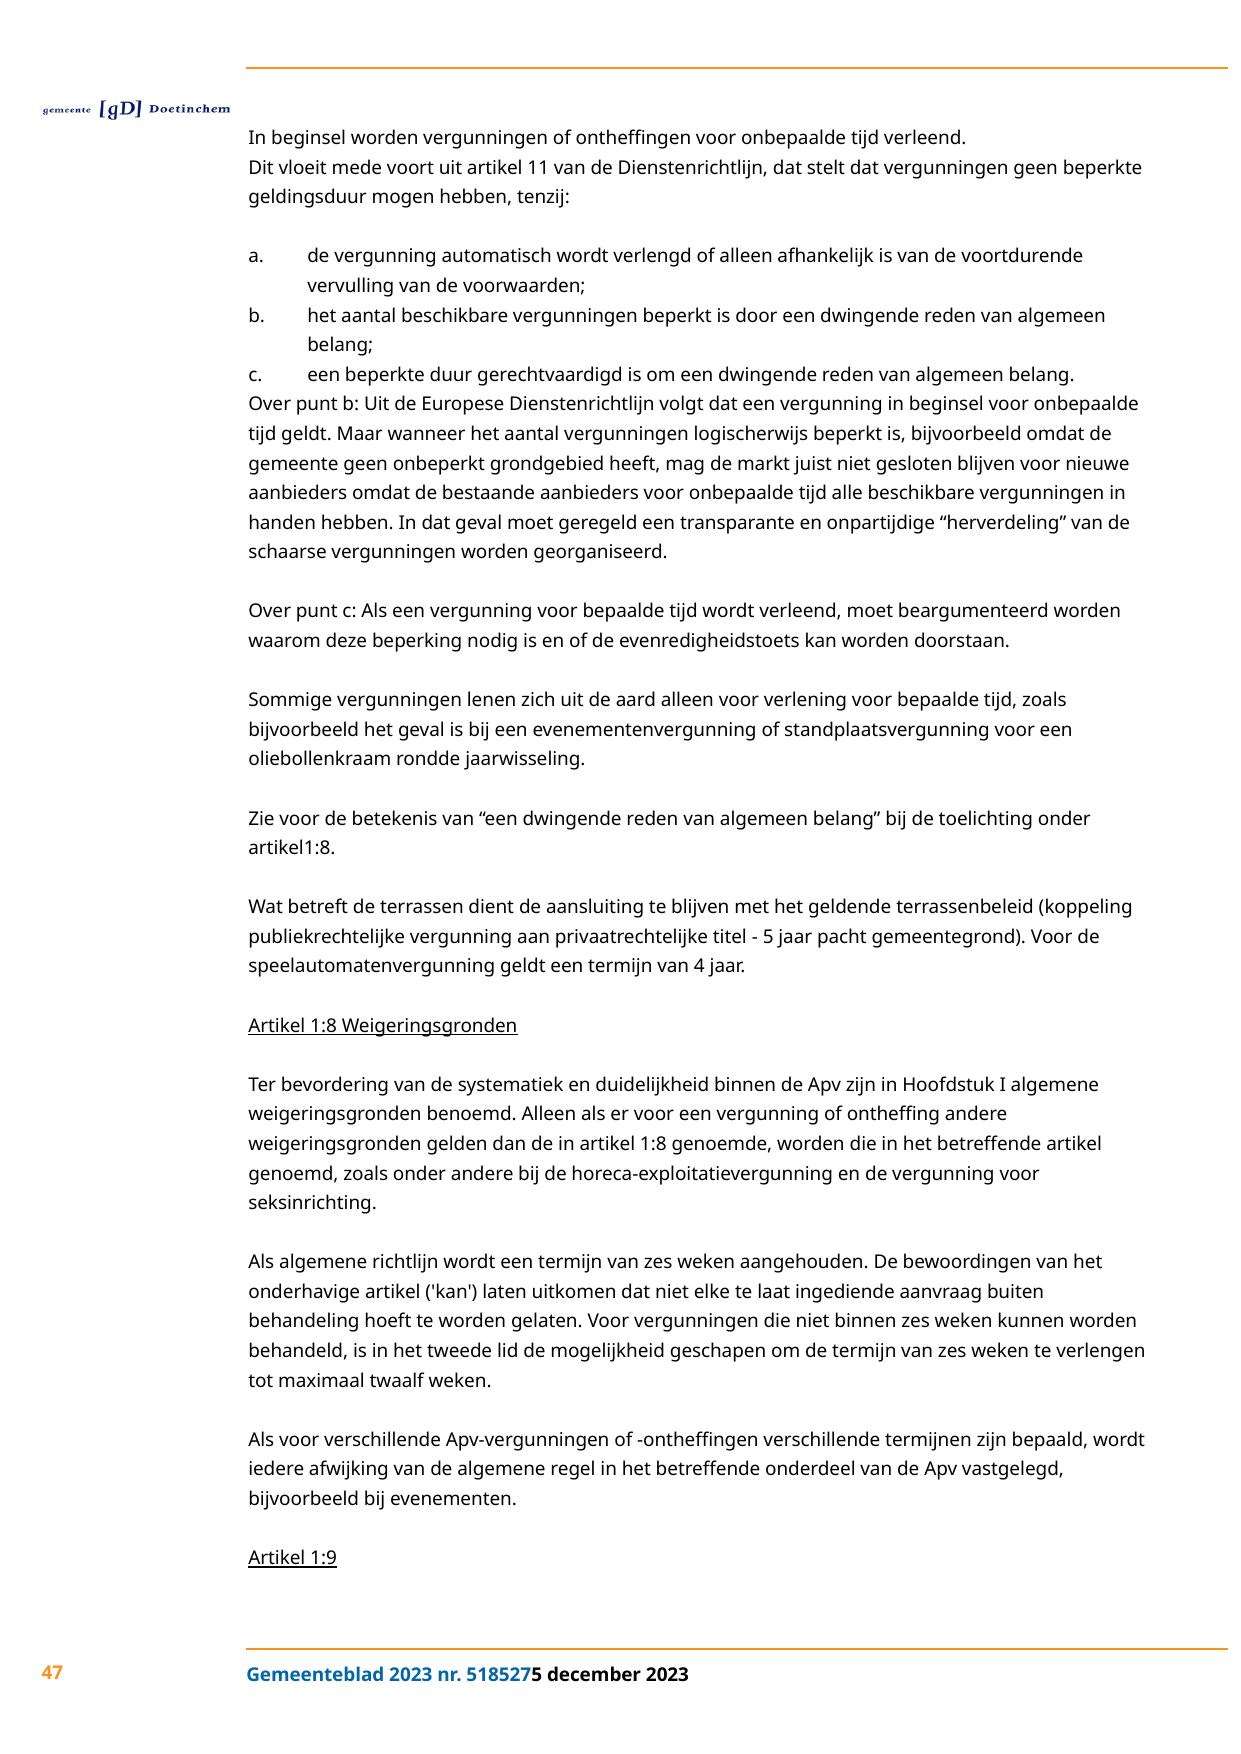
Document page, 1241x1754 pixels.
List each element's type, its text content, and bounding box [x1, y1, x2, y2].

text Als voor verschillende Apv-vergunningen of -ontheffingen verschillende termijnen zijn bepaald, wordt iedere afwijking van de algemene regel in het betreffende onderdeel van de Apv vastgelegd, bijvoorbeeld bij evenementen. [248, 1426, 1152, 1511]
text Ter bevordering van de systematiek en duidelijkheid binnen de Apv zijn in Hoofdstuk I algemene weigeringsgronden benoemd. Alleen als er voor een vergunning of ontheffing andere weigeringsgronden gelden dan de in artikel 1:8 genoemde, worden die in het betreffende artikel genoemd, zoals onder andere bij de horeca-exploitatievergunning en de vergunning voor seksinrichting. [248, 1071, 1152, 1215]
text Artikel 1:8 Weigeringsgronden [248, 1012, 1152, 1038]
text Zie voor de betekenis van “een dwingende reden van algemeen belang” bij de toelichting onder artikel1:8. [248, 805, 1152, 860]
list de vergunning automatisch wordt verlengd of alleen afhankelijk is van de voortdurende vervulling van de voorwaarden; [248, 243, 1152, 298]
text Dit vloeit mede voort uit artikel 11 van de Dienstenrichtlijn, dat stelt dat vergunningen geen beperkte geldingsduur mogen hebben, tenzij: [248, 154, 1152, 209]
text Over punt c: Als een vergunning voor bepaalde tijd wordt verleend, moet beargumenteerd worden waarom deze beperking nodig is en of de evenredigheidstoets kan worden doorstaan. [248, 598, 1152, 653]
text In beginsel worden vergunningen of ontheffingen voor onbepaalde tijd verleend. [248, 124, 1152, 150]
text Artikel 1:9 [248, 1544, 1152, 1570]
text Wat betreft de terrassen dient de aansluiting te blijven met het geldende terrassenbeleid (koppeling publiekrechtelijke vergunning aan privaatrechtelijke titel - 5 jaar pacht gemeentegrond). Voor de speelautomatenvergunning geldt een termijn van 4 jaar. [248, 893, 1152, 978]
list het aantal beschikbare vergunningen beperkt is door een dwingende reden van algemeen belang; [248, 302, 1152, 357]
text Als algemene richtlijn wordt een termijn van zes weken aangehouden. De bewoordingen van het onderhavige artikel ('kan') laten uitkomen dat niet elke te laat ingediende aanvraag buiten behandeling hoeft te worden gelaten. Voor vergunningen die niet binnen zes weken kunnen worden behandeld, is in het tweede lid de mogelijkheid geschapen om de termijn van zes weken te verlengen tot maximaal twaalf weken. [248, 1248, 1152, 1393]
text Sommige vergunningen lenen zich uit de aard alleen voor verlening voor bepaalde tijd, zoals bijvoorbeeld het geval is bij een evenementenvergunning of standplaatsvergunning voor een oliebollenkraam rondde jaarwisseling. [248, 686, 1152, 771]
picture [41, 47, 231, 172]
text Over punt b: Uit de Europese Dienstenrichtlijn volgt dat een vergunning in beginsel voor onbepaalde tijd geldt. Maar wanneer het aantal vergunningen logischerwijs beperkt is, bijvoorbeeld omdat de gemeente geen onbeperkt grondgebied heeft, mag de markt juist niet gesloten blijven voor nieuwe aanbieders omdat de bestaande aanbieders voor onbepaalde tijd alle beschikbare vergunningen in handen hebben. In dat geval moet geregeld een transparante en onpartijdige “herverdeling” van de schaarse vergunningen worden georganiseerd. [248, 391, 1152, 564]
list een beperkte duur gerechtvaardigd is om een dwingende reden van algemeen belang. [248, 361, 1152, 387]
